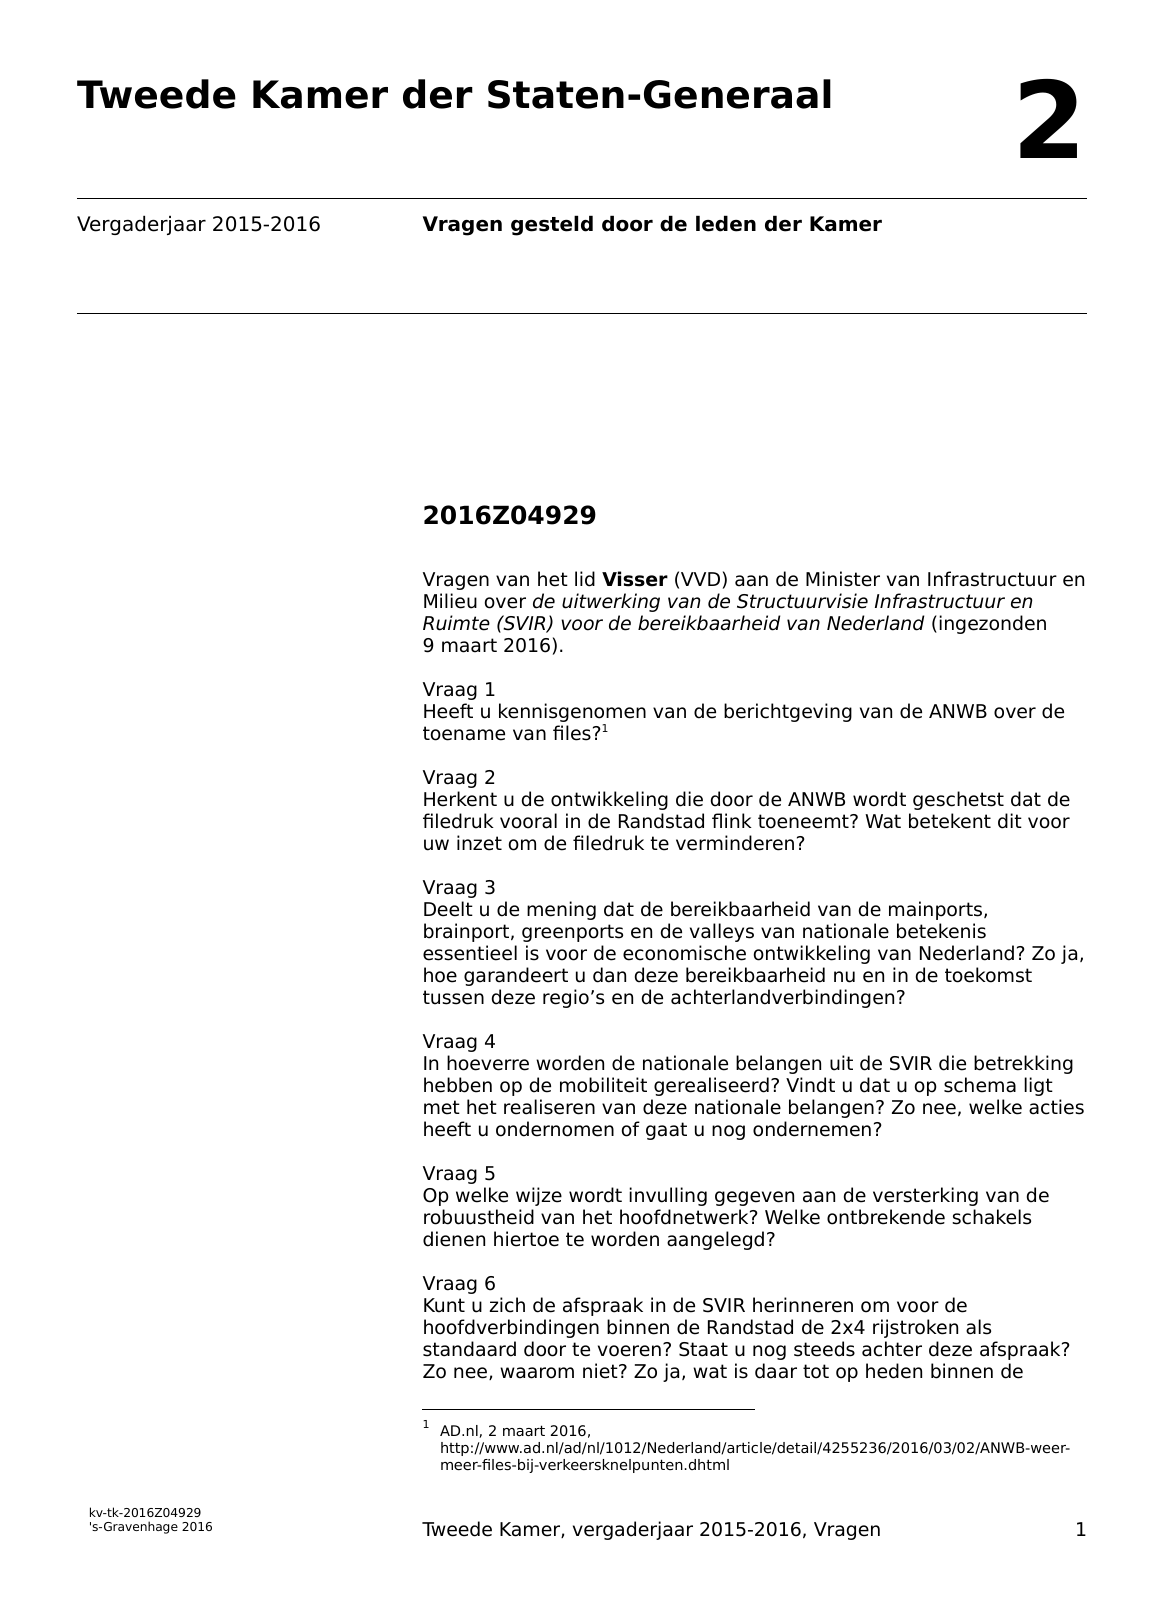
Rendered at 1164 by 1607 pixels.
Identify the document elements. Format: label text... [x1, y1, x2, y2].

text Vraag 6 [422, 1273, 1087, 1295]
text Vraag 3 [422, 877, 1087, 899]
table_cell Vragen gesteld door de leden der Kamer [422, 199, 1087, 313]
text In hoeverre worden de nationale belangen uit de SVIR die betrekking hebben op de mobiliteit gerealiseerd? Vindt u dat u op schema ligt met het realiseren van deze nationale belangen? Zo nee, welke acties heeft u ondernomen of gaat u nog ondernemen? [422, 1053, 1087, 1141]
text Herkent u de ontwikkeling die door de ANWB wordt geschetst dat de filedruk vooral in de Randstad flink toeneemt? Wat betekent dit voor uw inzet om de filedruk te verminderen? [422, 789, 1087, 855]
text Vraag 5 [422, 1163, 1087, 1185]
text Kunt u zich de afspraak in de SVIR herinneren om voor de hoofdverbindingen binnen de Randstad de 2x4 rijstroken als standaard door te voeren? Staat u nog steeds achter deze afspraak? Zo nee, waarom niet? Zo ja, wat is daar tot op heden binnen de [422, 1295, 1087, 1383]
text Vragen van het lid Visser (VVD) aan de Minister van Infrastructuur en Milieu over de uitwerking van de Structuurvisie Infrastructuur en Ruimte (SVIR) voor de bereikbaarheid van Nederland (ingezonden 9 maart 2016). [422, 569, 1087, 657]
text Deelt u de mening dat de bereikbaarheid van de mainports, brainport, greenports en de valleys van nationale betekenis essentieel is voor de economische ontwikkeling van Nederland? Zo ja, hoe garandeert u dan deze bereikbaarheid nu en in de toekomst tussen deze regio’s en de achterlandverbindingen? [422, 899, 1087, 1009]
table_header 2 [886, 59, 1087, 198]
text kv-tk-2016Z04929 [88, 1506, 323, 1520]
table_cell Vergaderjaar 2015-2016 [77, 199, 422, 313]
text Vraag 2 [422, 767, 1087, 789]
text Vraag 4 [422, 1031, 1087, 1053]
text 's-Gravenhage 2016 [88, 1520, 323, 1534]
table_header Tweede Kamer der Staten-Generaal [77, 59, 886, 198]
text AD.nl, 2 maart 2016, http://www.ad.nl/ad/nl/1012/Nederland/article/detail/4255236/2016/03/02/ANWB-weer-meer-files-bij-verkeersknelpunten.dhtml [422, 1418, 1087, 1474]
text Op welke wijze wordt invulling gegeven aan de versterking van de robuustheid van het hoofdnetwerk? Welke ontbrekende schakels dienen hiertoe te worden aangelegd? [422, 1185, 1087, 1251]
text Heeft u kennisgenomen van de berichtgeving van de ANWB over de toename van files? [422, 701, 1087, 745]
text Vraag 1 [422, 679, 1087, 701]
text 2016Z04929 [422, 501, 1087, 531]
